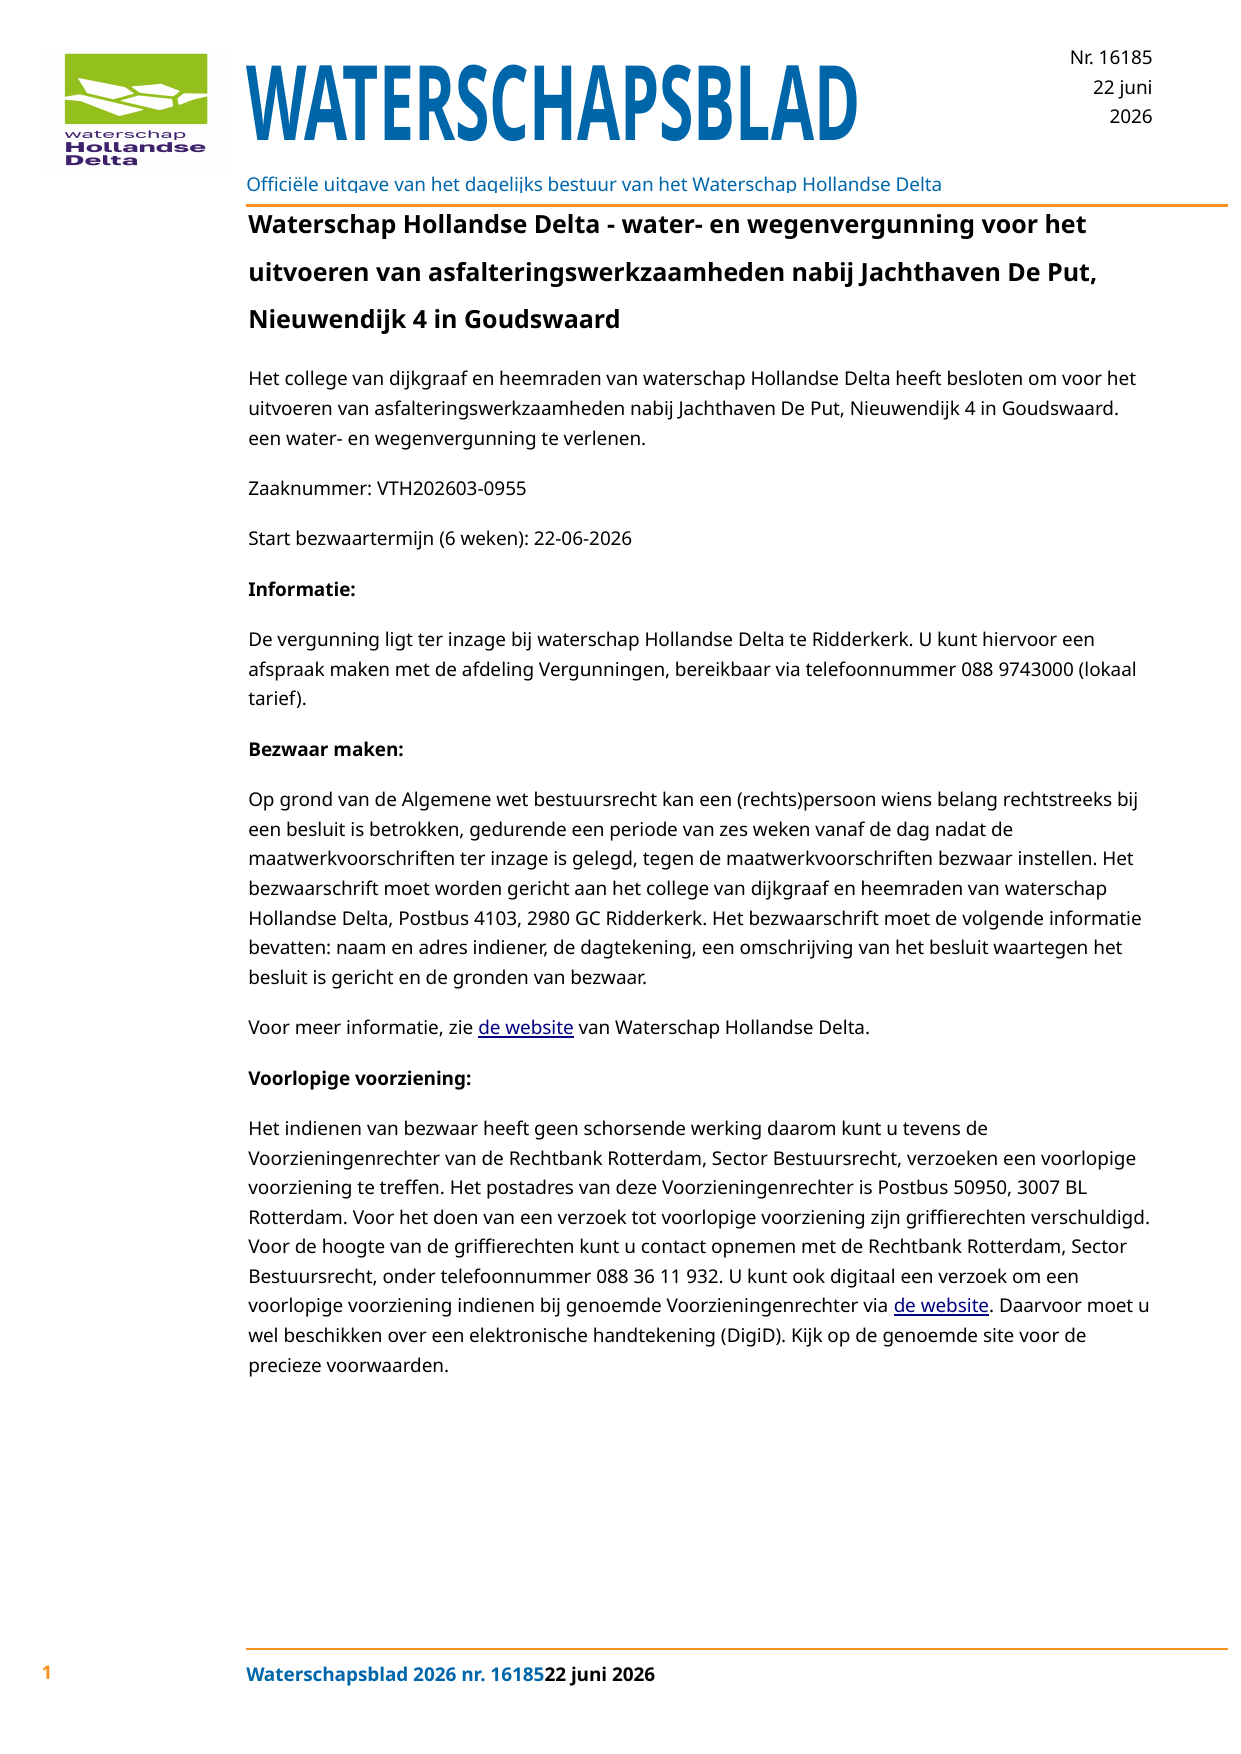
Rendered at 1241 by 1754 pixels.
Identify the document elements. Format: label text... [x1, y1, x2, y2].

text Het indienen van bezwaar heeft geen schorsende werking daarom kunt u tevens de Voorzieningenrechter van de Rechtbank Rotterdam, Sector Bestuursrecht, verzoeken een voorlopige voorziening te treffen. Het postadres van deze Voorzieningenrechter is Postbus 50950, 3007 BL Rotterdam. Voor het doen van een verzoek tot voorlopige voorziening zijn griffierechten verschuldigd. Voor de hoogte van de griffierechten kunt u contact opnemen met de Rechtbank Rotterdam, Sector Bestuursrecht, onder telefoonnummer 088 36 11 932. U kunt ook digitaal een verzoek om een voorlopige voorziening indienen bij genoemde Voorzieningenrechter via de website. Daarvoor moet u wel beschikken over een elektronische handtekening (DigiD). Kijk op de genoemde site voor de precieze voorwaarden. [248, 1115, 1152, 1377]
text Bezwaar maken: [248, 736, 1152, 762]
text Voor meer informatie, zie de website van Waterschap Hollandse Delta. [248, 1014, 1152, 1040]
text Waterschap Hollandse Delta - water- en wegenvergunning voor het uitvoeren van asfalteringswerkzaamheden nabij Jachthaven De Put, Nieuwendijk 4 in Goudswaard [248, 207, 1152, 336]
text Informatie: [248, 576, 1152, 602]
text De vergunning ligt ter inzage bij waterschap Hollandse Delta te Ridderkerk. U kunt hiervoor een afspraak maken met de afdeling Vergunningen, bereikbaar via telefoonnummer 088 9743000 (lokaal tarief). [248, 626, 1152, 711]
picture [41, 47, 231, 172]
text Het college van dijkgraaf en heemraden van waterschap Hollandse Delta heeft besloten om voor het uitvoeren van asfalteringswerkzaamheden nabij Jachthaven De Put, Nieuwendijk 4 in Goudswaard. een water- en wegenvergunning te verlenen. [248, 366, 1152, 450]
text Start bezwaartermijn (6 weken): 22-06-2026 [248, 526, 1152, 551]
text Voorlopige voorziening: [248, 1065, 1152, 1090]
text Zaaknummer: VTH202603-0955 [248, 475, 1152, 501]
text Op grond van de Algemene wet bestuursrecht kan een (rechts)persoon wiens belang rechtstreeks bij een besluit is betrokken, gedurende een periode van zes weken vanaf de dag nadat de maatwerkvoorschriften ter inzage is gelegd, tegen de maatwerkvoorschriften bezwaar instellen. Het bezwaarschrift moet worden gericht aan het college van dijkgraaf en heemraden van waterschap Hollandse Delta, Postbus 4103, 2980 GC Ridderkerk. Het bezwaarschrift moet de volgende informatie bevatten: naam en adres indiener, de dagtekening, een omschrijving van het besluit waartegen het besluit is gericht en de gronden van bezwaar. [248, 786, 1152, 989]
